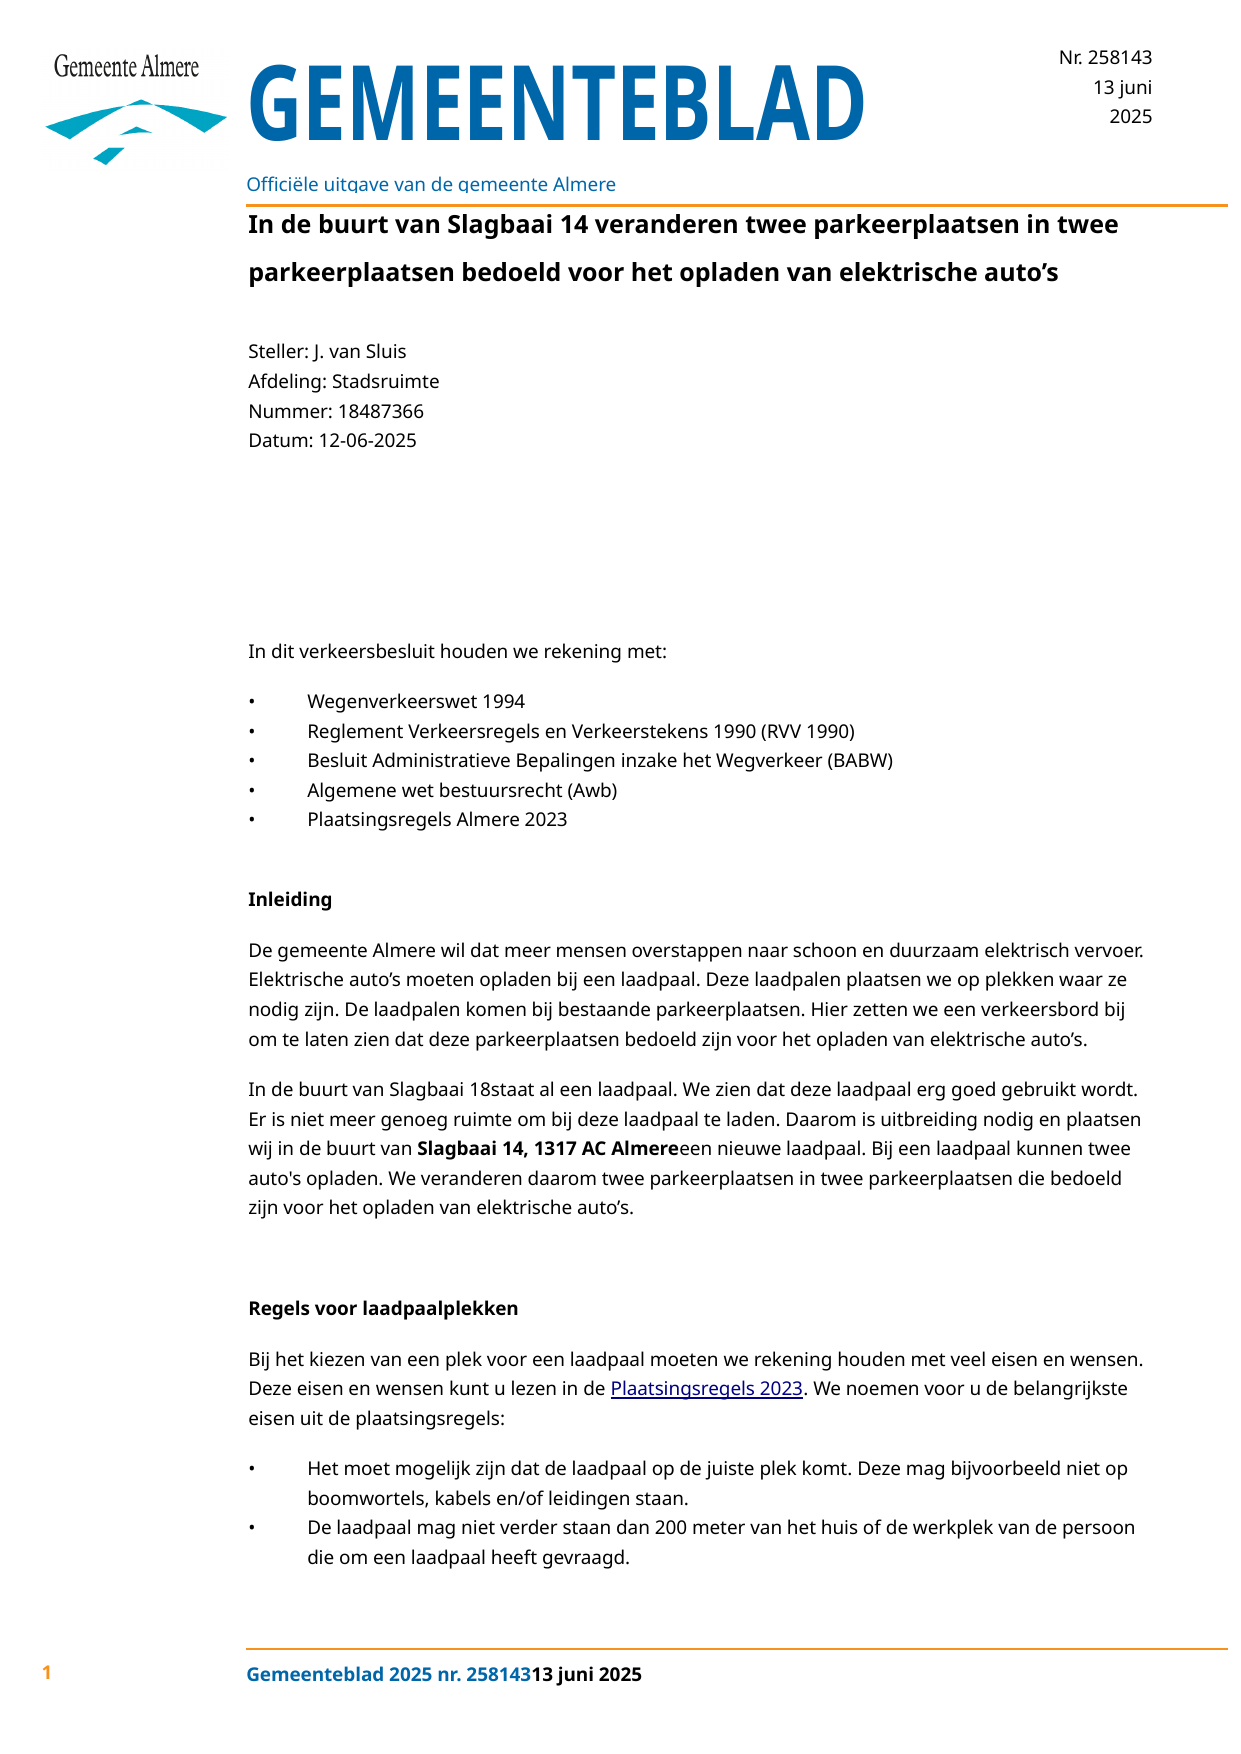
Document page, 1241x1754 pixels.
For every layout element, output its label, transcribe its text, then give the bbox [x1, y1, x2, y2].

text Inleiding [248, 887, 1152, 912]
list De laadpaal mag niet verder staan dan 200 meter van het huis of de werkplek van de persoon die om een laadpaal heeft gevraagd. [248, 1514, 1152, 1570]
list Het moet mogelijk zijn dat de laadpaal op de juiste plek komt. Deze mag bijvoorbeeld niet op boomwortels, kabels en/of leidingen staan. [248, 1455, 1152, 1511]
text In dit verkeersbesluit houden we rekening met: [248, 638, 1152, 663]
picture [41, 47, 231, 172]
text Afdeling: Stadsruimte [248, 368, 1152, 394]
text Datum: 12-06-2025 [248, 427, 1152, 453]
list Besluit Administratieve Bepalingen inzake het Wegverkeer (BABW) [248, 747, 1152, 773]
list Reglement Verkeersregels en Verkeerstekens 1990 (RVV 1990) [248, 718, 1152, 743]
text Regels voor laadpaalplekken [248, 1295, 1152, 1321]
list Wegenverkeerswet 1994 [248, 688, 1152, 714]
text Bij het kiezen van een plek voor een laadpaal moeten we rekening houden met veel eisen en wensen. Deze eisen en wensen kunt u lezen in de Plaatsingsregels 2023. We noemen voor u de belangrijkste eisen uit de plaatsingsregels: [248, 1346, 1152, 1431]
text De gemeente Almere wil dat meer mensen overstappen naar schoon en duurzaam elektrisch vervoer. Elektrische auto’s moeten opladen bij een laadpaal. Deze laadpalen plaatsen we op plekken waar ze nodig zijn. De laadpalen komen bij bestaande parkeerplaatsen. Hier zetten we een verkeersbord bij om te laten zien dat deze parkeerplaatsen bedoeld zijn voor het opladen van elektrische auto’s. [248, 937, 1152, 1051]
list Plaatsingsregels Almere 2023 [248, 807, 1152, 832]
list Algemene wet bestuursrecht (Awb) [248, 777, 1152, 803]
text Steller: J. van Sluis [248, 339, 1152, 364]
text In de buurt van Slagbaai 18staat al een laadpaal. We zien dat deze laadpaal erg goed gebruikt wordt. Er is niet meer genoeg ruimte om bij deze laadpaal te laden. Daarom is uitbreiding nodig en plaatsen wij in de buurt van Slagbaai 14, 1317 AC Almereeen nieuwe laadpaal. Bij een laadpaal kunnen twee auto's opladen. We veranderen daarom twee parkeerplaatsen in twee parkeerplaatsen die bedoeld zijn voor het opladen van elektrische auto’s. [248, 1076, 1152, 1220]
text Nummer: 18487366 [248, 398, 1152, 423]
text In de buurt van Slagbaai 14 veranderen twee parkeerplaatsen in twee parkeerplaatsen bedoeld voor het opladen van elektrische auto’s [248, 207, 1152, 288]
